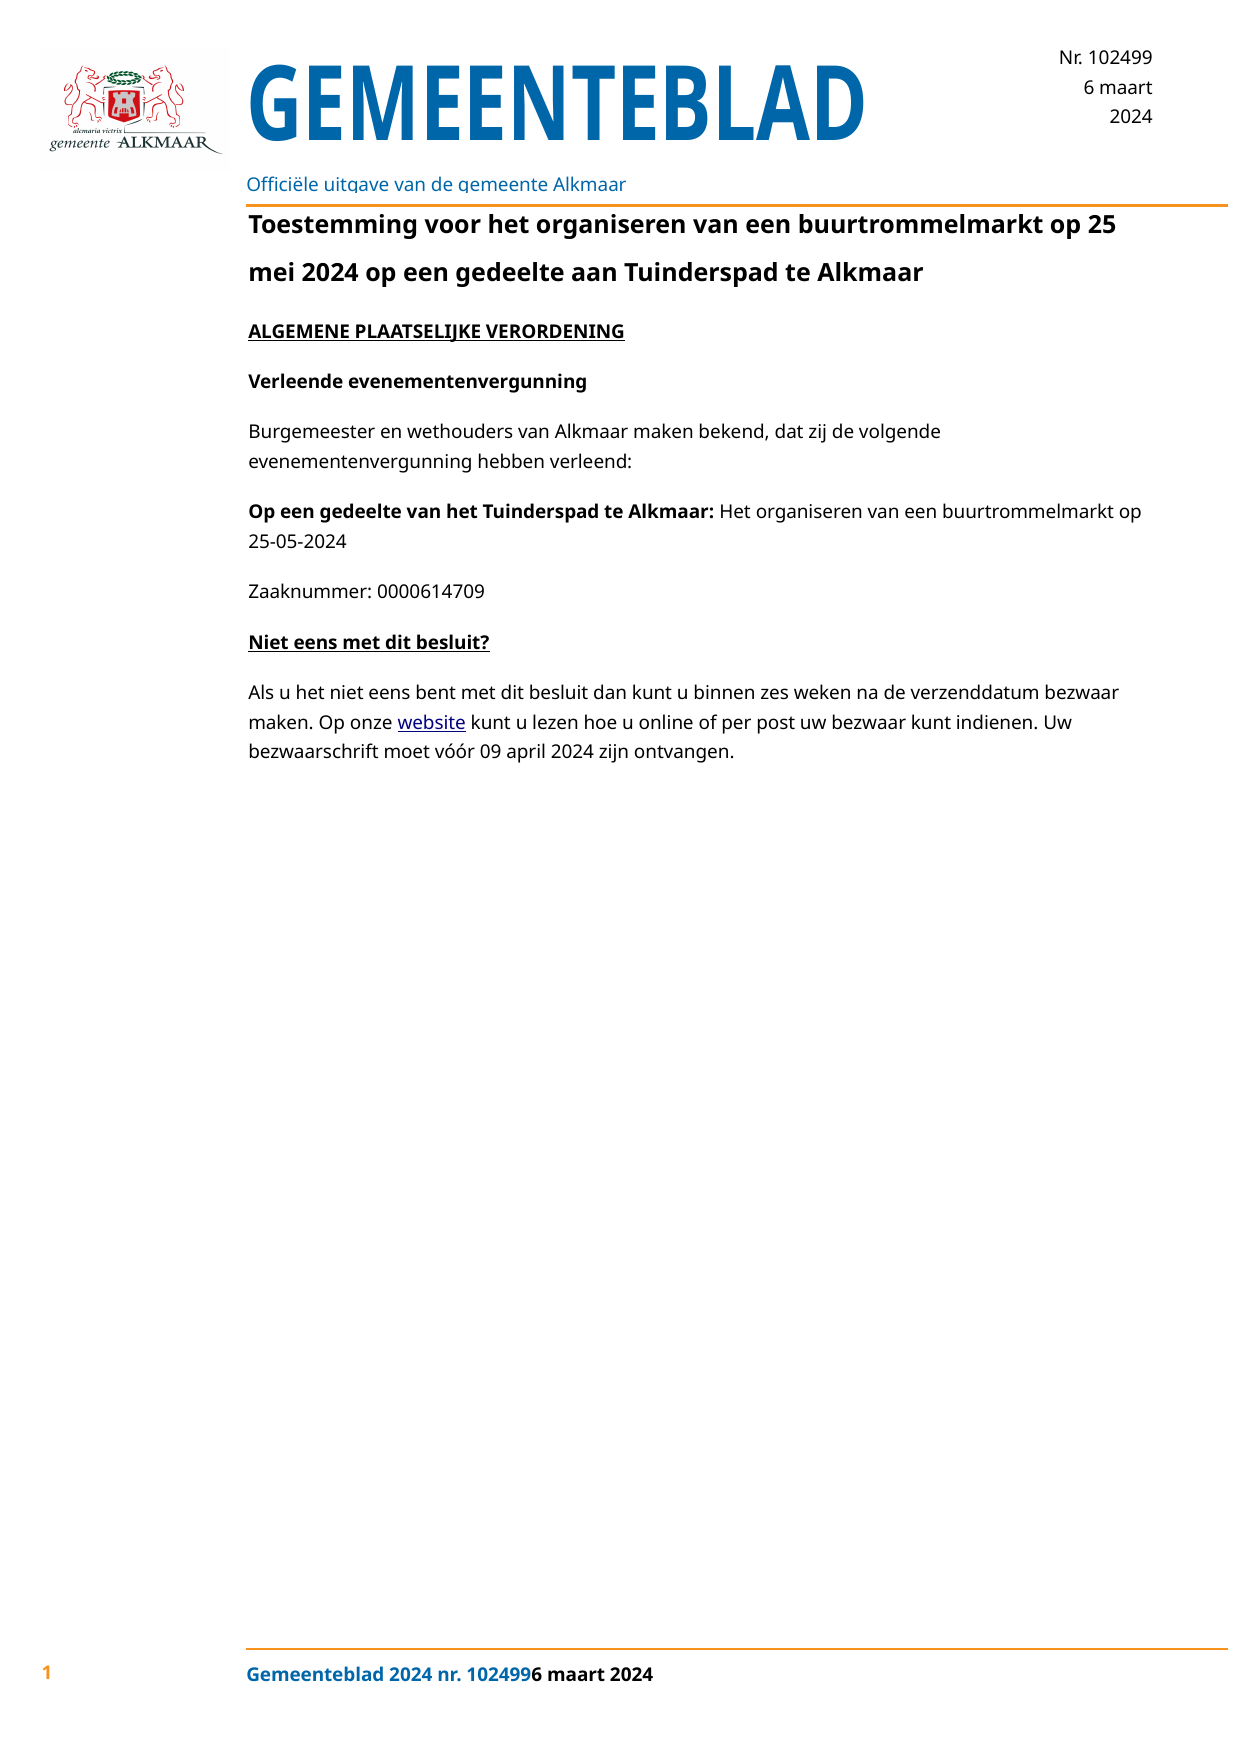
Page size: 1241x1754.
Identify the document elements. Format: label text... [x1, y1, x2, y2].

text Burgemeester en wethouders van Alkmaar maken bekend, dat zij de volgende evenementenvergunning hebben verleend: [248, 419, 1152, 474]
text Verleende evenementenvergunning [248, 368, 1152, 394]
text Zaaknummer: 0000614709 [248, 579, 1152, 604]
text Op een gedeelte van het Tuinderspad te Alkmaar: Het organiseren van een buurtrommelmarkt op 25-05-2024 [248, 499, 1152, 554]
text Als u het niet eens bent met dit besluit dan kunt u binnen zes weken na de verzenddatum bezwaar maken. Op onze website kunt u lezen hoe u online of per post uw bezwaar kunt indienen. Uw bezwaarschrift moet vóór 09 april 2024 zijn ontvangen. [248, 679, 1152, 764]
text ALGEMENE PLAATSELIJKE VERORDENING [248, 318, 1152, 344]
text Toestemming voor het organiseren van een buurtrommelmarkt op 25 mei 2024 op een gedeelte aan Tuinderspad te Alkmaar [248, 207, 1152, 288]
picture [41, 47, 231, 172]
text Niet eens met dit besluit? [248, 629, 1152, 655]
